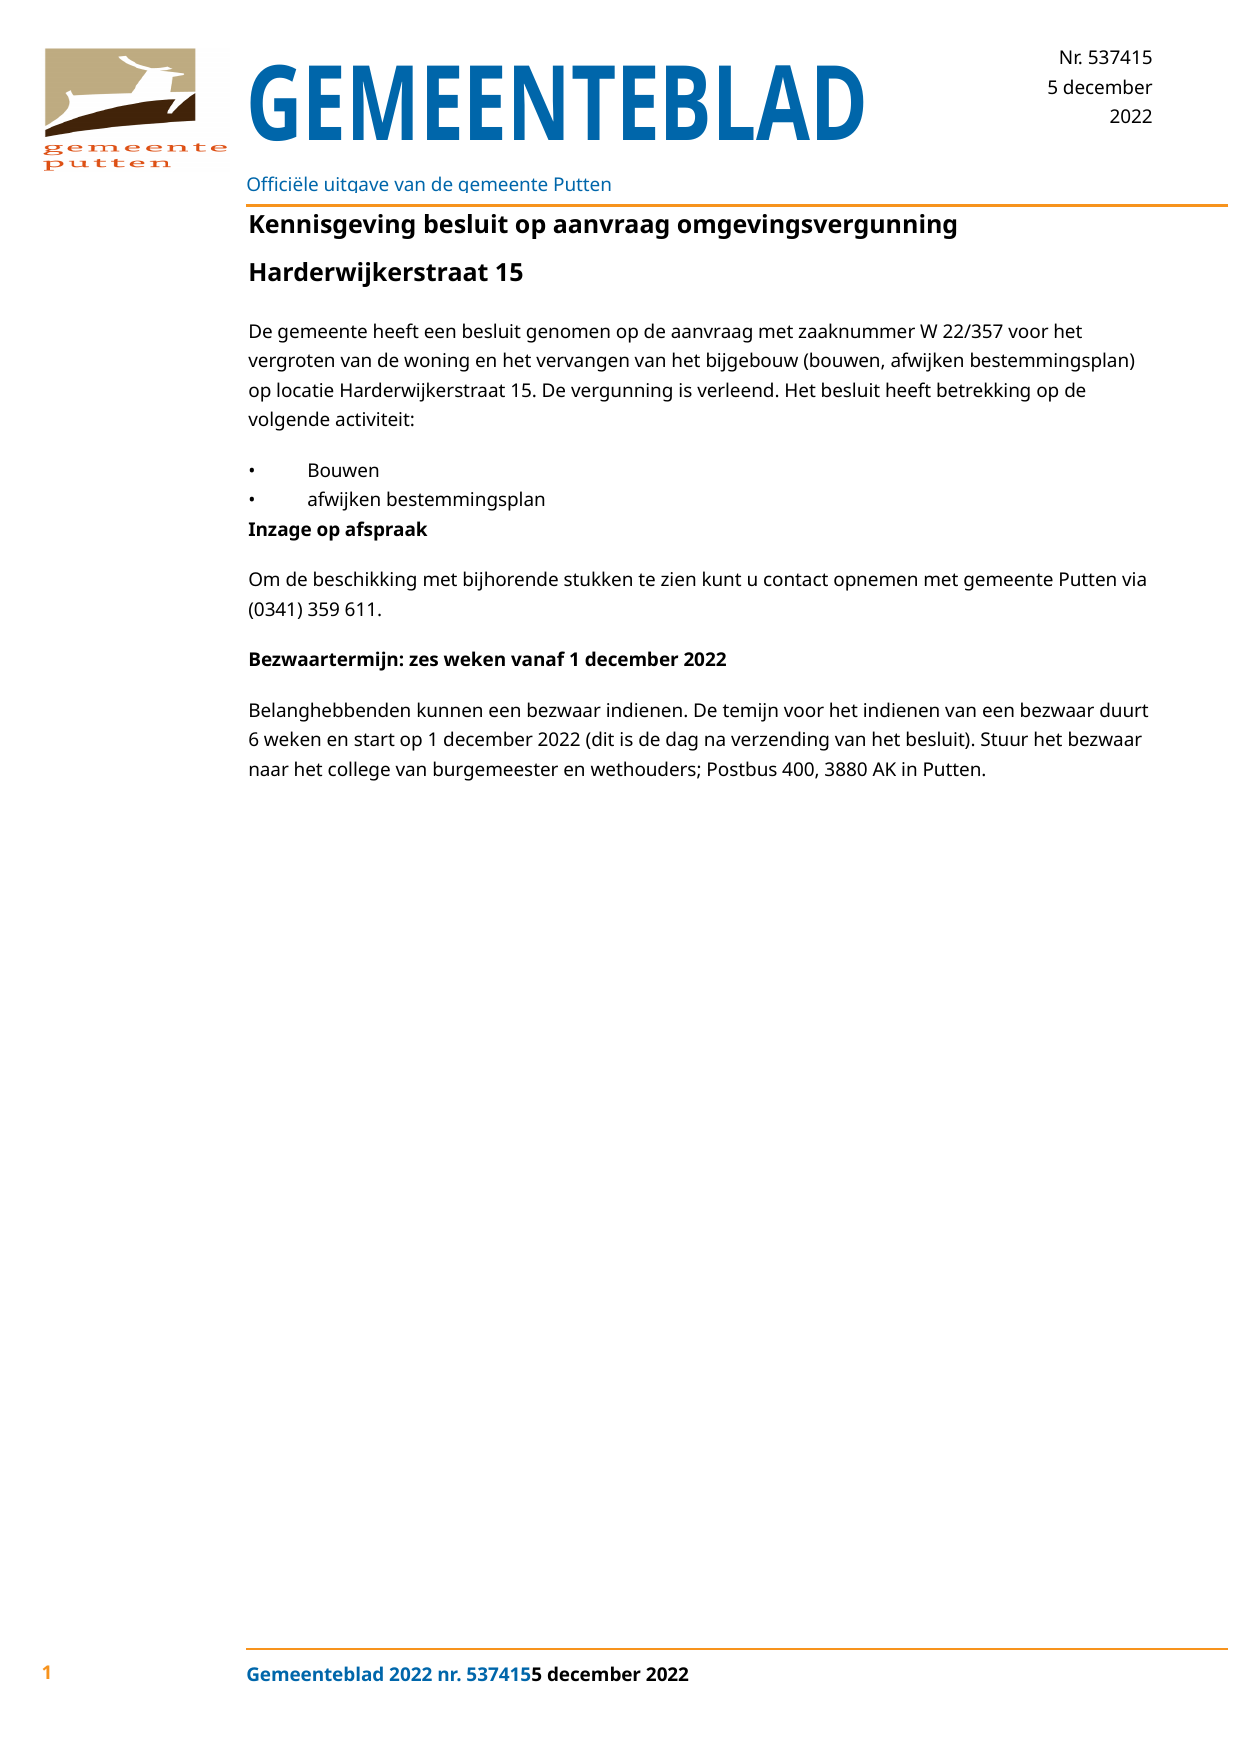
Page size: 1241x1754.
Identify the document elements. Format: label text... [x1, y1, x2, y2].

picture [41, 47, 231, 172]
text De gemeente heeft een besluit genomen op de aanvraag met zaaknummer W 22/357 voor het vergroten van de woning en het vervangen van het bijgebouw (bouwen, afwijken bestemmingsplan) op locatie Harderwijkerstraat 15. De vergunning is verleend. Het besluit heeft betrekking op de volgende activiteit: [248, 318, 1152, 432]
list afwijken bestemmingsplan [248, 487, 1152, 512]
text Belanghebbenden kunnen een bezwaar indienen. De temijn voor het indienen van een bezwaar duurt 6 weken en start op 1 december 2022 (dit is de dag na verzending van het besluit). Stuur het bezwaar naar het college van burgemeester en wethouders; Postbus 400, 3880 AK in Putten. [248, 697, 1152, 782]
text Inzage op afspraak [248, 516, 1152, 542]
text Kennisgeving besluit op aanvraag omgevingsvergunning Harderwijkerstraat 15 [248, 207, 1152, 288]
text Om de beschikking met bijhorende stukken te zien kunt u contact opnemen met gemeente Putten via (0341) 359 611. [248, 567, 1152, 622]
text Bezwaartermijn: zes weken vanaf 1 december 2022 [248, 647, 1152, 672]
list Bouwen [248, 457, 1152, 483]
